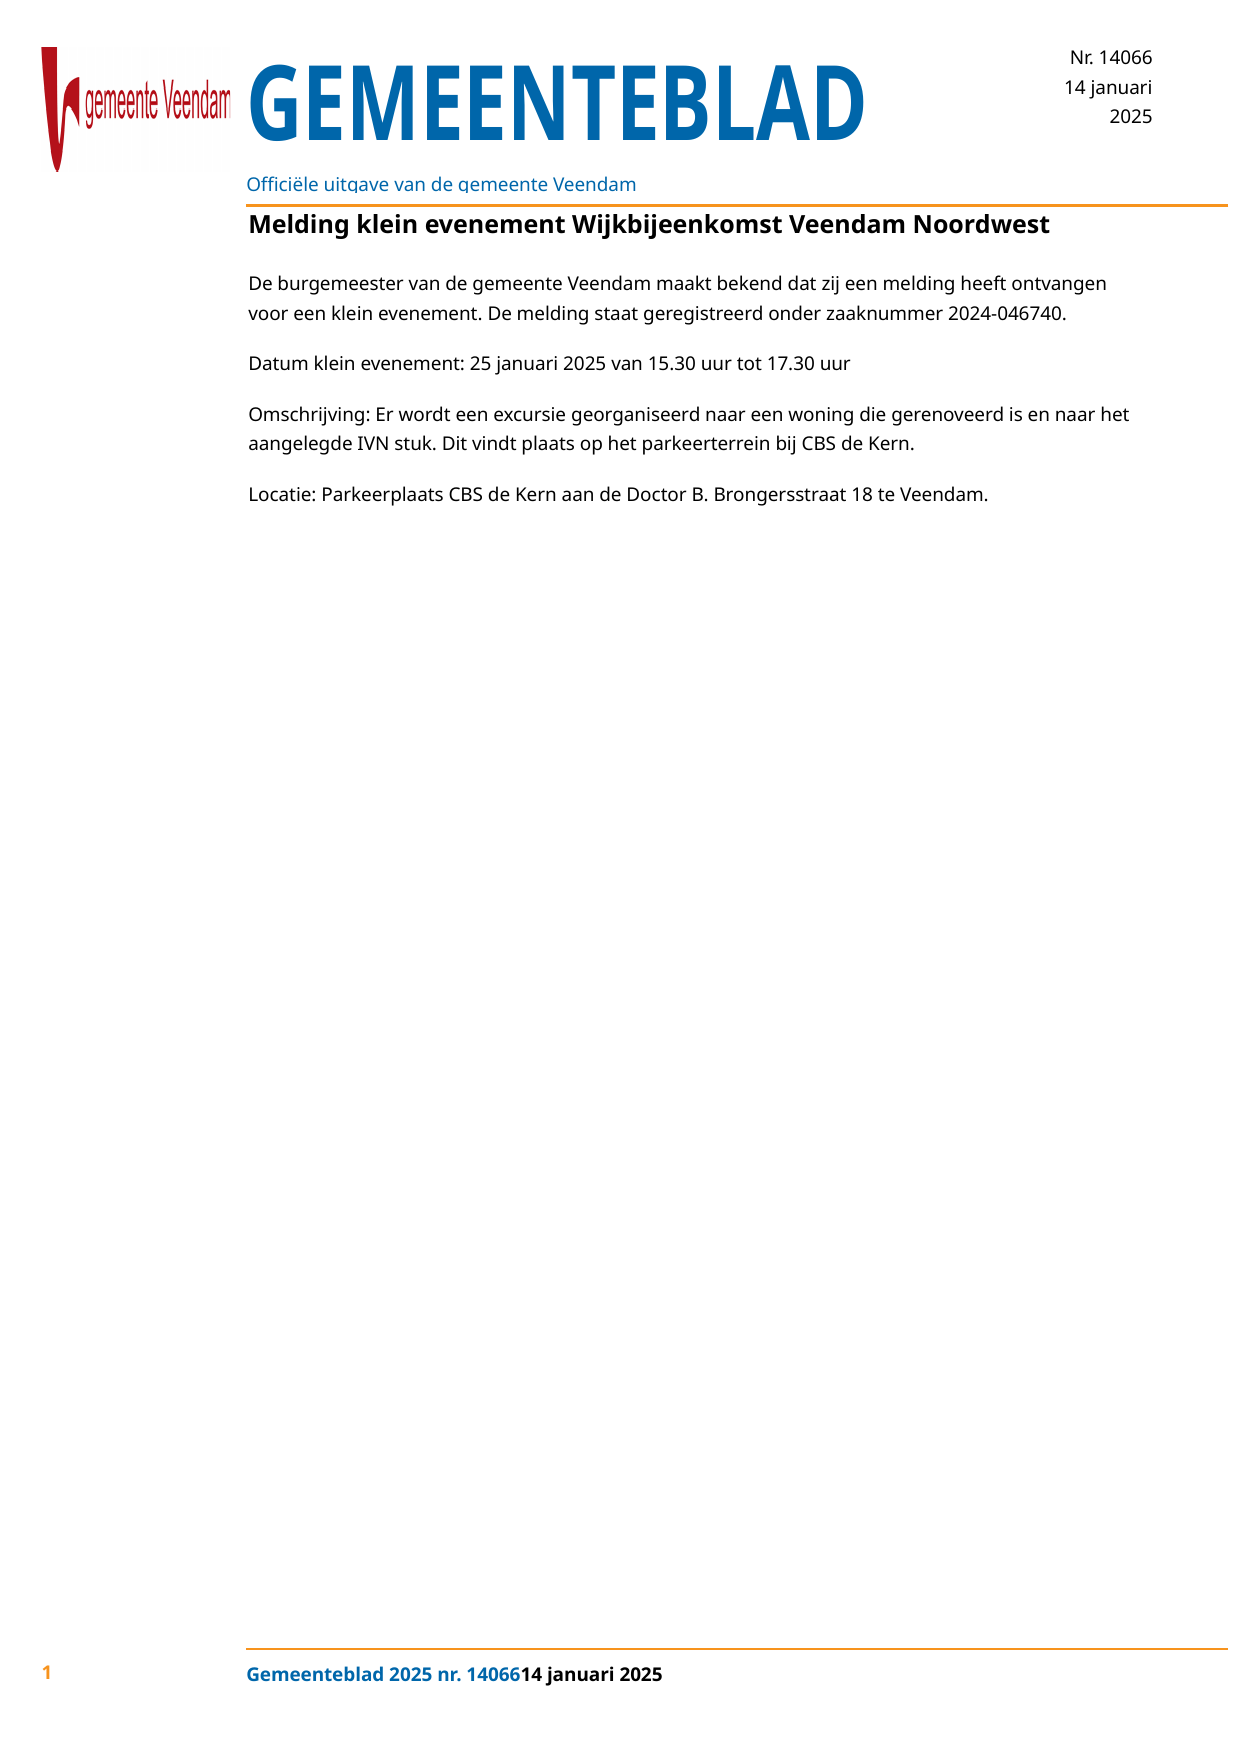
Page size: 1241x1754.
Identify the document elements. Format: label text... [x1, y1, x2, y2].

text Datum klein evenement: 25 januari 2025 van 15.30 uur tot 17.30 uur [248, 350, 1152, 376]
text Melding klein evenement Wijkbijeenkomst Veendam Noordwest [248, 207, 1152, 241]
text Locatie: Parkeerplaats CBS de Kern aan de Doctor B. Brongersstraat 18 te Veendam. [248, 481, 1152, 506]
picture [41, 47, 231, 172]
text De burgemeester van de gemeente Veendam maakt bekend dat zij een melding heeft ontvangen voor een klein evenement. De melding staat geregistreerd onder zaaknummer 2024-046740. [248, 270, 1152, 326]
text Omschrijving: Er wordt een excursie georganiseerd naar een woning die gerenoveerd is en naar het aangelegde IVN stuk. Dit vindt plaats op het parkeerterrein bij CBS de Kern. [248, 401, 1152, 456]
